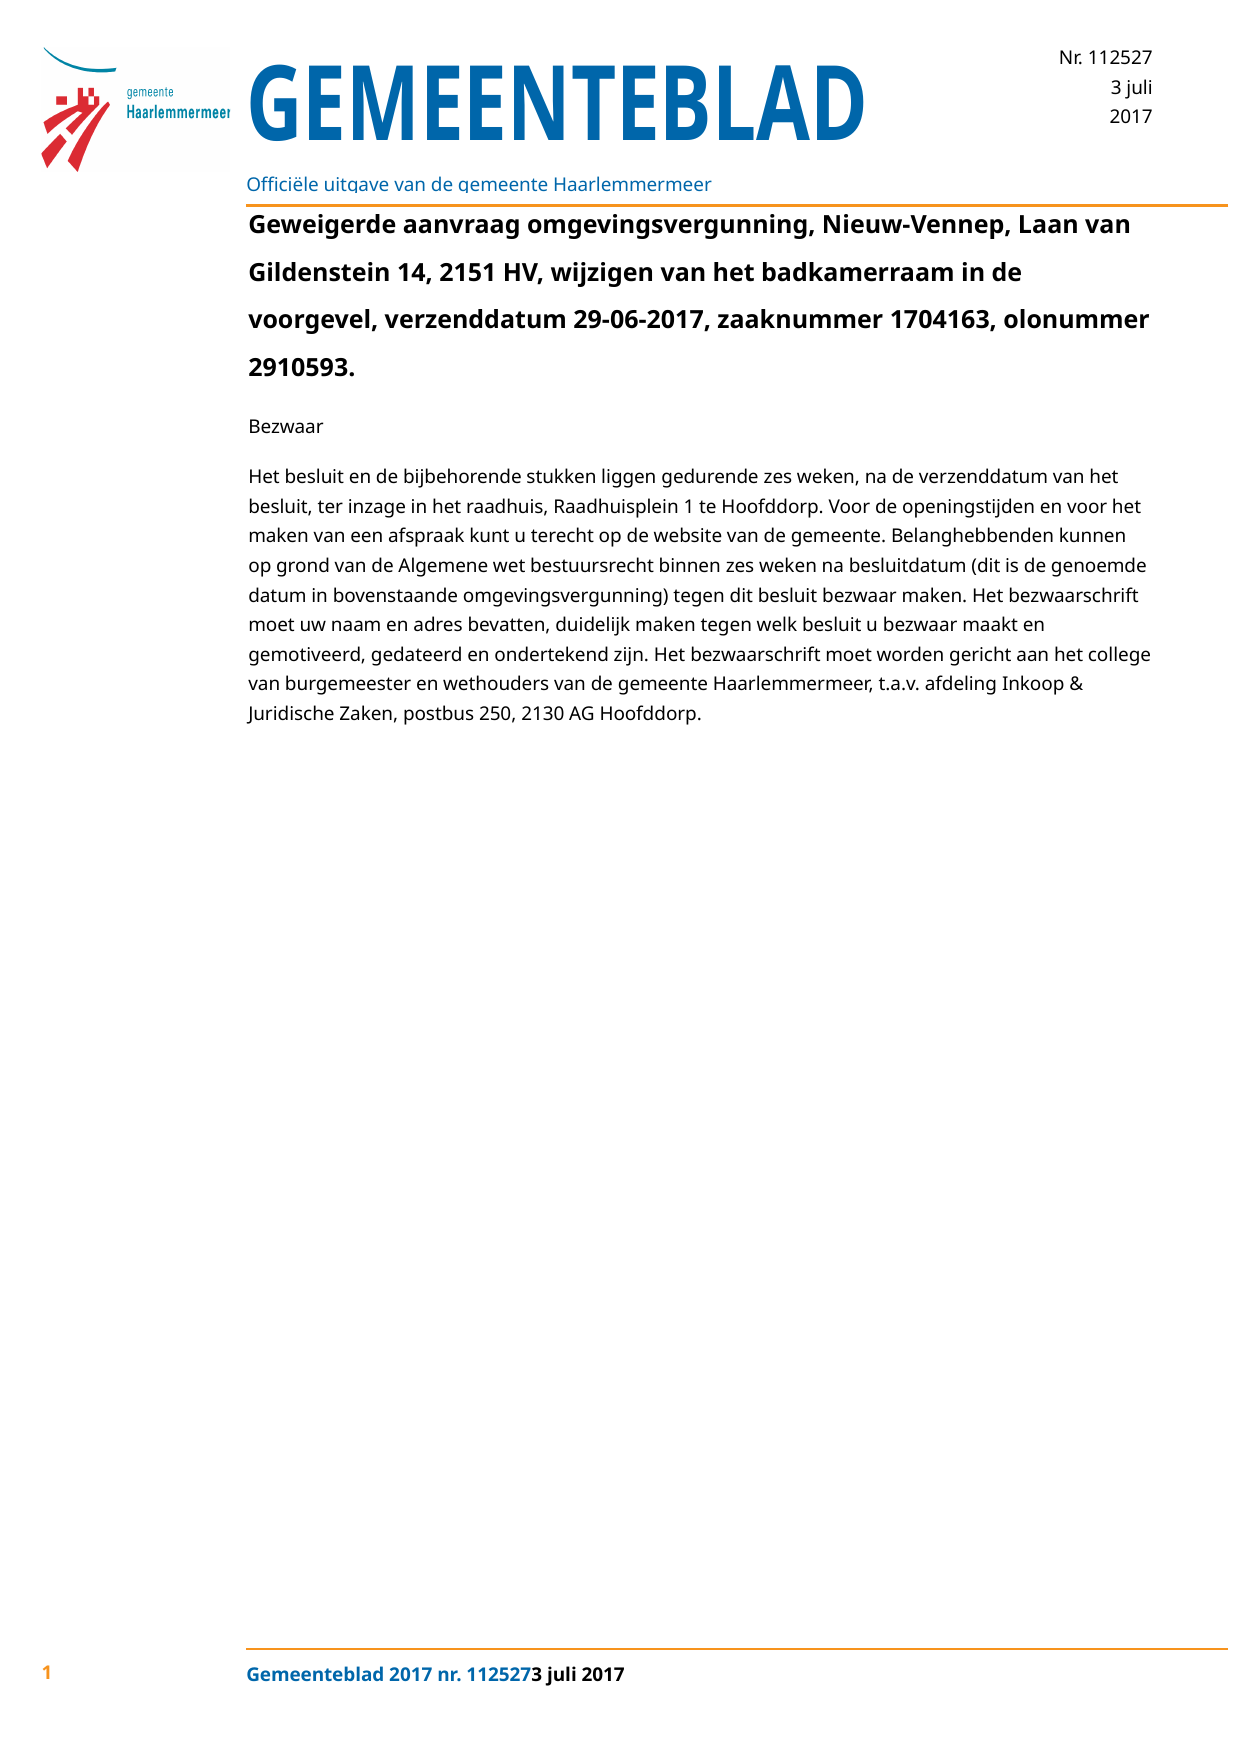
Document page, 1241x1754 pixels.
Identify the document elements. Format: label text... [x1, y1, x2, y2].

text Het besluit en de bijbehorende stukken liggen gedurende zes weken, na de verzenddatum van het besluit, ter inzage in het raadhuis, Raadhuisplein 1 te Hoofddorp. Voor de openingstijden en voor het maken van een afspraak kunt u terecht op de website van de gemeente. Belanghebbenden kunnen op grond van de Algemene wet bestuursrecht binnen zes weken na besluitdatum (dit is de genoemde datum in bovenstaande omgevingsvergunning) tegen dit besluit bezwaar maken. Het bezwaarschrift moet uw naam en adres bevatten, duidelijk maken tegen welk besluit u bezwaar maakt en gemotiveerd, gedateerd en ondertekend zijn. Het bezwaarschrift moet worden gericht aan het college van burgemeester en wethouders van de gemeente Haarlemmermeer, t.a.v. afdeling Inkoop & Juridische Zaken, postbus 250, 2130 AG Hoofddorp. [248, 463, 1152, 726]
text Geweigerde aanvraag omgevingsvergunning, Nieuw-Vennep, Laan van Gildenstein 14, 2151 HV, wijzigen van het badkamerraam in de voorgevel, verzenddatum 29-06-2017, zaaknummer 1704163, olonummer 2910593. [248, 207, 1152, 384]
text Bezwaar [248, 413, 1152, 439]
picture [41, 47, 231, 172]
